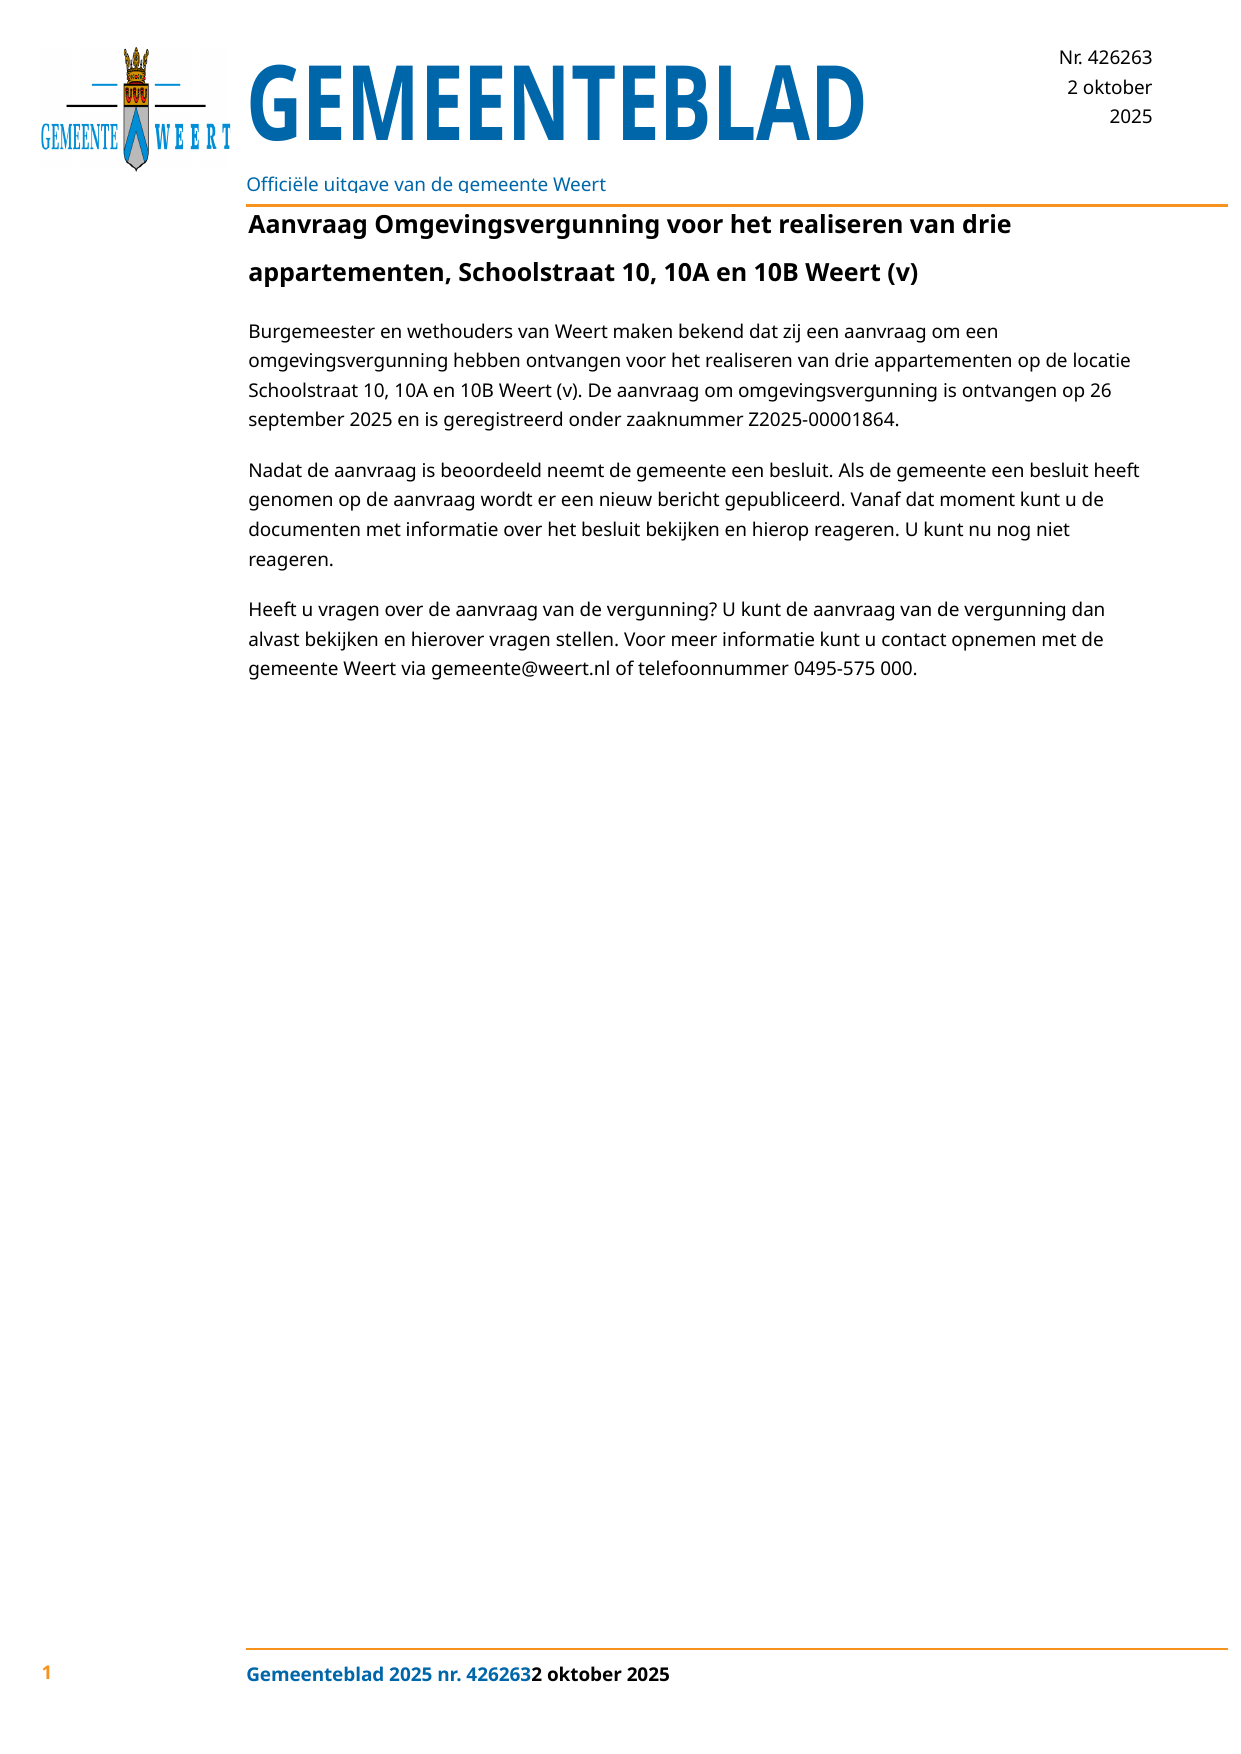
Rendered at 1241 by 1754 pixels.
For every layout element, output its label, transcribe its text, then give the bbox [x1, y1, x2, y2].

text Aanvraag Omgevingsvergunning voor het realiseren van drie appartementen, Schoolstraat 10, 10A en 10B Weert (v) [248, 207, 1152, 288]
picture [41, 47, 231, 172]
text Nadat de aanvraag is beoordeeld neemt de gemeente een besluit. Als de gemeente een besluit heeft genomen op de aanvraag wordt er een nieuw bericht gepubliceerd. Vanaf dat moment kunt u de documenten met informatie over het besluit bekijken en hierop reageren. U kunt nu nog niet reageren. [248, 457, 1152, 572]
text Burgemeester en wethouders van Weert maken bekend dat zij een aanvraag om een omgevingsvergunning hebben ontvangen voor het realiseren van drie appartementen op de locatie Schoolstraat 10, 10A en 10B Weert (v). De aanvraag om omgevingsvergunning is ontvangen op 26 september 2025 en is geregistreerd onder zaaknummer Z2025-00001864. [248, 318, 1152, 432]
text Heeft u vragen over de aanvraag van de vergunning? U kunt de aanvraag van de vergunning dan alvast bekijken en hierover vragen stellen. Voor meer informatie kunt u contact opnemen met de gemeente Weert via gemeente@weert.nl of telefoonnummer 0495-575 000. [248, 596, 1152, 681]
